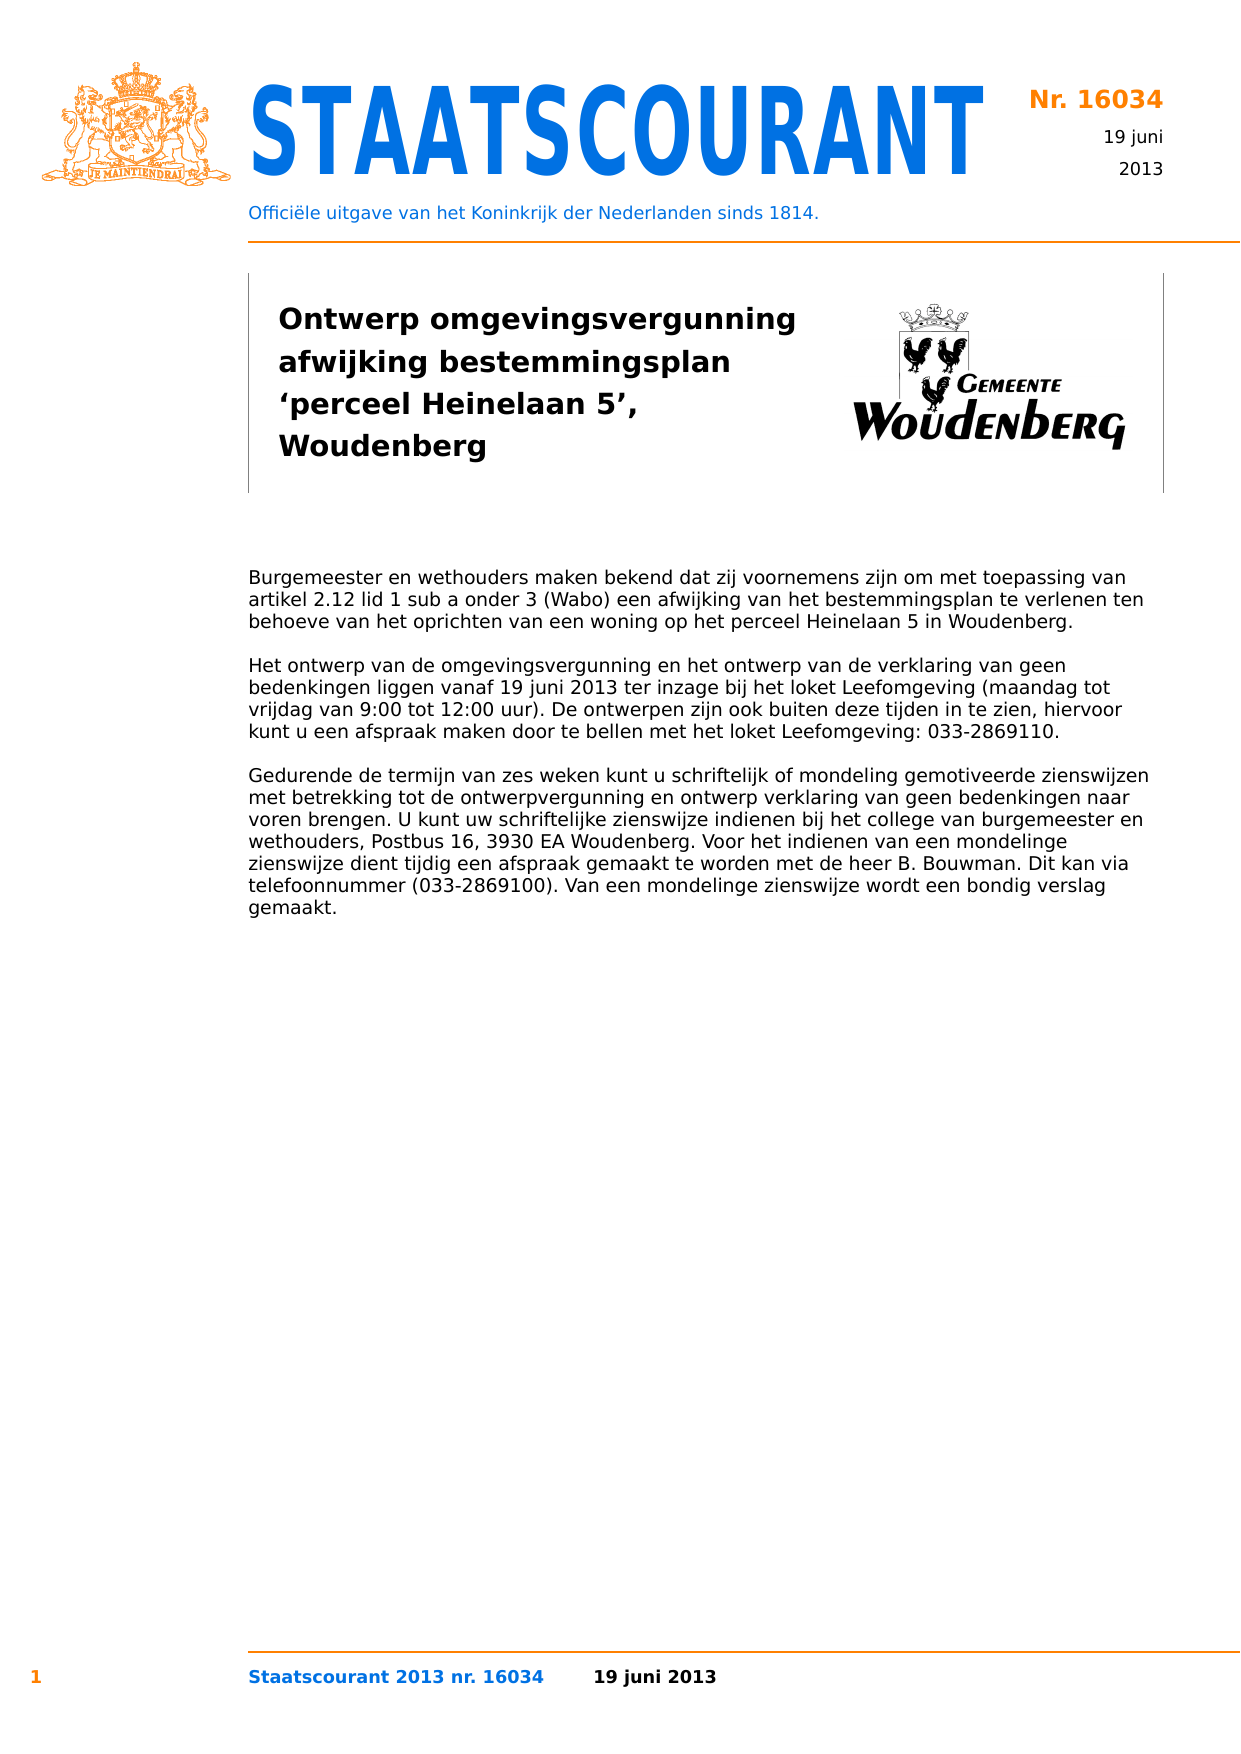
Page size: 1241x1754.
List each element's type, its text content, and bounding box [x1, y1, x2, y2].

text Burgemeester en wethouders maken bekend dat zij voornemens zijn om met toepassing van artikel 2.12 lid 1 sub a onder 3 (Wabo) een afwijking van het bestemmingsplan te verlenen ten behoeve van het oprichten van een woning op het perceel Heinelaan 5 in Woudenberg. [248, 567, 1163, 633]
text Het ontwerp van de omgevingsvergunning en het ontwerp van de verklaring van geen bedenkingen liggen vanaf 19 juni 2013 ter inzage bij het loket Leefomgeving (maandag tot vrijdag van 9:00 tot 12:00 uur). De ontwerpen zijn ook buiten deze tijden in te zien, hiervoor kunt u een afspraak maken door te bellen met het loket Leefomgeving: 033-2869110. [248, 655, 1163, 743]
table_header [25, 62, 248, 241]
table_header Nr. 16034 [998, 62, 1240, 121]
picture [41, 62, 231, 186]
table_cell 19 juni [998, 121, 1240, 153]
table_cell 2013 [998, 153, 1240, 203]
table_header STAATSCOURANT [248, 62, 998, 203]
picture [844, 302, 1134, 451]
text Gedurende de termijn van zes weken kunt u schriftelijk of mondeling gemotiveerde zienswijzen met betrekking tot de ontwerpvergunning en ontwerp verklaring van geen bedenkingen naar voren brengen. U kunt uw schriftelijke zienswijze indienen bij het college van burgemeester en wethouders, Postbus 16, 3930 EA Woudenberg. Voor het indienen van een mondelinge zienswijze dient tijdig een afspraak gemaakt te worden met de heer B. Bouwman. Dit kan via telefoonnummer (033-2869100). Van een mondelinge zienswijze wordt een bondig verslag gemaakt. [248, 765, 1163, 918]
table_cell Officiële uitgave van het Koninkrijk der Nederlanden sinds 1814. [248, 203, 1240, 241]
subtitle Ontwerp omgevingsvergunning afwijking bestemmingsplan ‘perceel Heinelaan 5’, Woudenberg [249, 273, 1163, 493]
